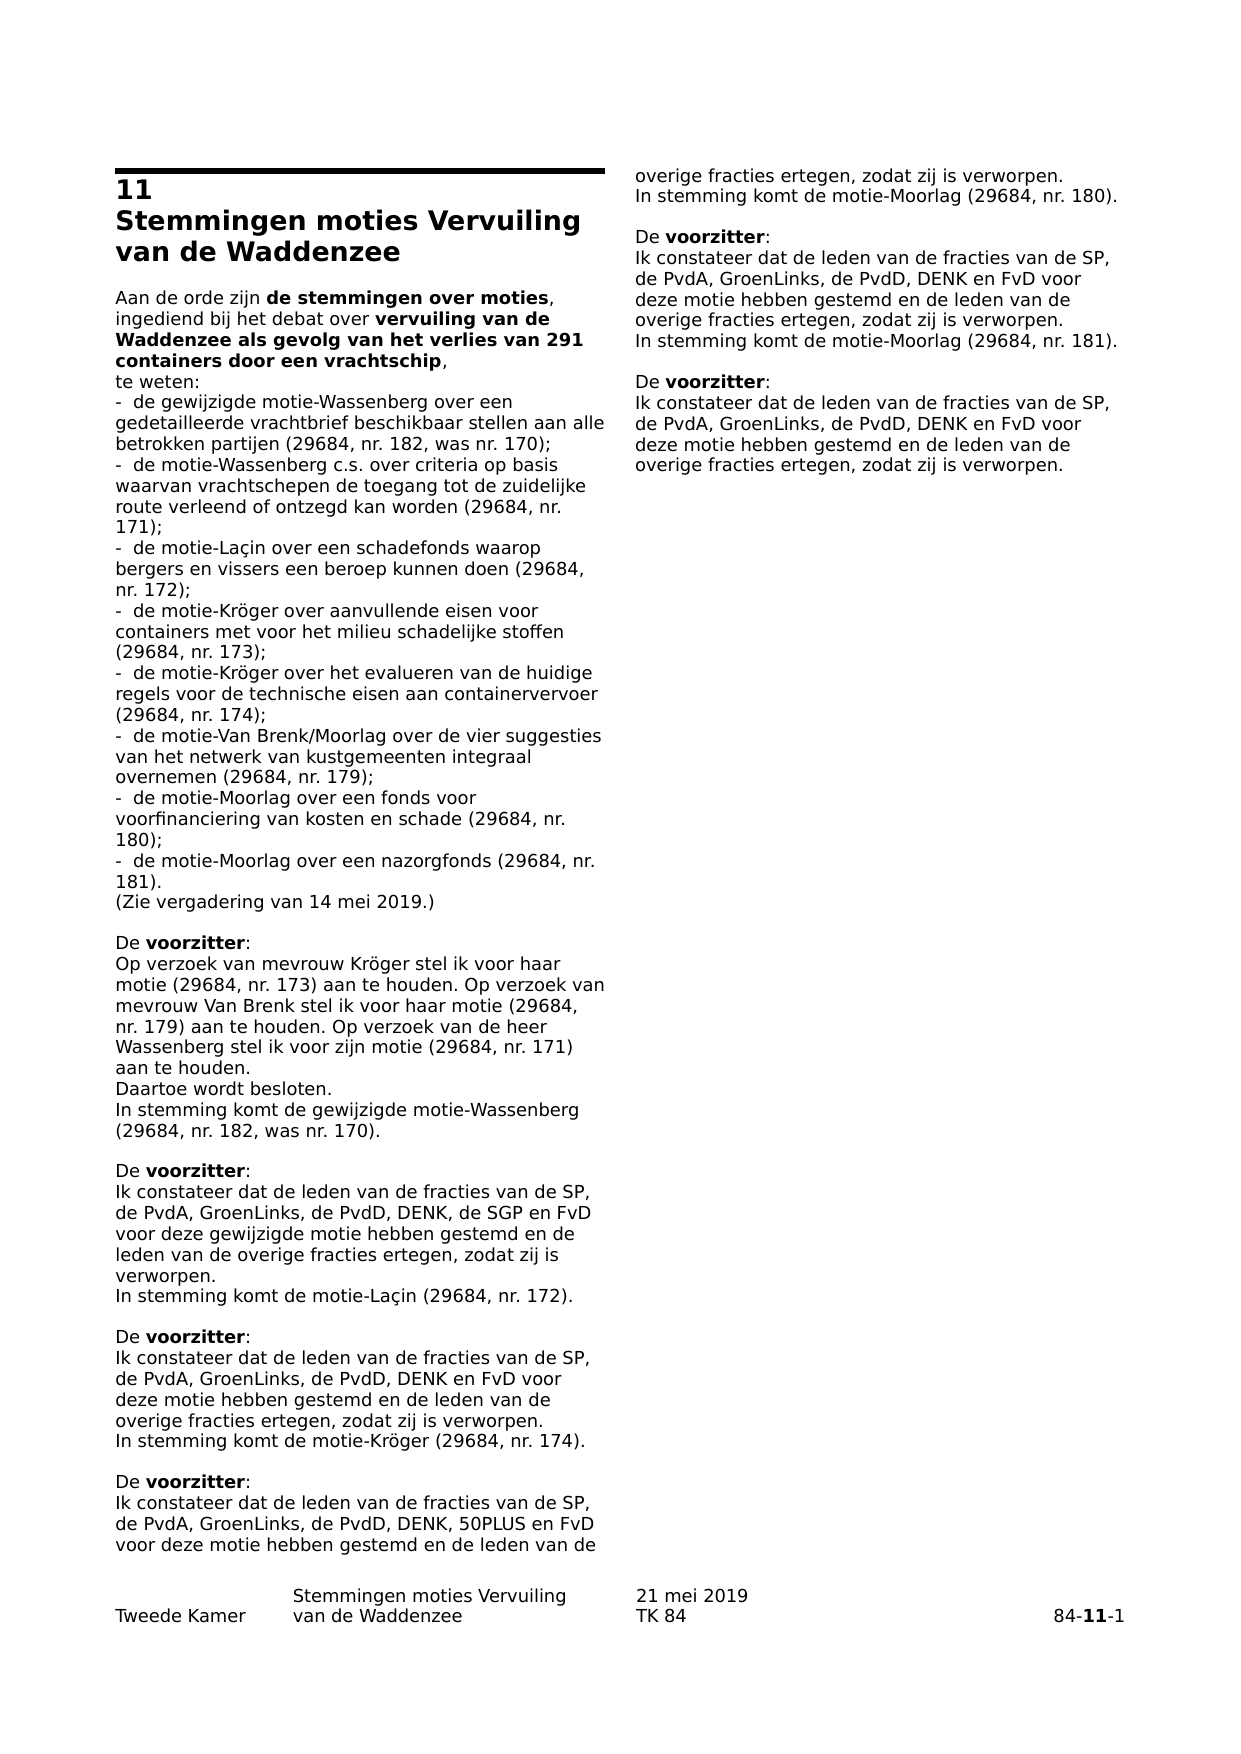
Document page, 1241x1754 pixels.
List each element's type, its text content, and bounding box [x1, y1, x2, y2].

text Ik constateer dat de leden van de fracties van de SP, de PvdA, GroenLinks, de PvdD, DENK, de SGP en FvD voor deze gewijzigde motie hebben gestemd en de leden van de overige fracties ertegen, zodat zij is verworpen. [115, 1182, 605, 1286]
list de gewijzigde motie-Wassenberg over een gedetailleerde vrachtbrief beschikbaar stellen aan alle betrokken partijen (29684, nr. 182, was nr. 170); [115, 392, 605, 455]
text Ik constateer dat de leden van de fracties van de SP, de PvdA, GroenLinks, de PvdD, DENK en FvD voor deze motie hebben gestemd en de leden van de overige fracties ertegen, zodat zij is verworpen. [635, 248, 1125, 331]
text De voorzitter: [115, 933, 605, 954]
text De voorzitter: [115, 1327, 605, 1348]
text (Zie vergadering van 14 mei 2019.) [115, 892, 605, 913]
text Op verzoek van mevrouw Kröger stel ik voor haar motie (29684, nr. 173) aan te houden. Op verzoek van mevrouw Van Brenk stel ik voor haar motie (29684, nr. 179) aan te houden. Op verzoek van de heer Wassenberg stel ik voor zijn motie (29684, nr. 171) aan te houden. [115, 954, 605, 1079]
text De voorzitter: [635, 227, 1125, 248]
text In stemming komt de motie-Kröger (29684, nr. 174). [115, 1431, 605, 1452]
text De voorzitter: [635, 372, 1125, 393]
text In stemming komt de gewijzigde motie-Wassenberg (29684, nr. 182, was nr. 170). [115, 1100, 605, 1141]
text De voorzitter: [115, 1472, 605, 1493]
text te weten: [115, 371, 605, 392]
text In stemming komt de motie-Laçin (29684, nr. 172). [115, 1286, 605, 1307]
title 11 Stemmingen moties Vervuiling van de Waddenzee [115, 174, 605, 268]
text Daartoe wordt besloten. [115, 1079, 605, 1100]
list de motie-Moorlag over een nazorgfonds (29684, nr. 181). [115, 851, 605, 892]
text Ik constateer dat de leden van de fracties van de SP, de PvdA, GroenLinks, de PvdD, DENK, 50PLUS en FvD voor deze motie hebben gestemd en de leden van de [115, 1493, 605, 1555]
list de motie-Kröger over het evalueren van de huidige regels voor de technische eisen aan containervervoer (29684, nr. 174); [115, 663, 605, 726]
text Aan de orde zijn de stemmingen over moties, ingediend bij het debat over vervuiling van de Waddenzee als gevolg van het verlies van 291 containers door een vrachtschip, [115, 288, 605, 371]
text In stemming komt de motie-Moorlag (29684, nr. 180). [635, 186, 1125, 207]
list de motie-Laçin over een schadefonds waarop bergers en vissers een beroep kunnen doen (29684, nr. 172); [115, 538, 605, 601]
list de motie-Kröger over aanvullende eisen voor containers met voor het milieu schadelijke stoffen (29684, nr. 173); [115, 601, 605, 663]
text In stemming komt de motie-Moorlag (29684, nr. 181). [635, 331, 1125, 352]
text overige fracties ertegen, zodat zij is verworpen. [635, 165, 1125, 186]
text Ik constateer dat de leden van de fracties van de SP, de PvdA, GroenLinks, de PvdD, DENK en FvD voor deze motie hebben gestemd en de leden van de overige fracties ertegen, zodat zij is verworpen. [115, 1348, 605, 1431]
list de motie-Moorlag over een fonds voor voorfinanciering van kosten en schade (29684, nr. 180); [115, 788, 605, 851]
list de motie-Van Brenk/Moorlag over de vier suggesties van het netwerk van kustgemeenten integraal overnemen (29684, nr. 179); [115, 726, 605, 788]
list de motie-Wassenberg c.s. over criteria op basis waarvan vrachtschepen de toegang tot de zuidelijke route verleend of ontzegd kan worden (29684, nr. 171); [115, 455, 605, 538]
text De voorzitter: [115, 1161, 605, 1182]
text Ik constateer dat de leden van de fracties van de SP, de PvdA, GroenLinks, de PvdD, DENK en FvD voor deze motie hebben gestemd en de leden van de overige fracties ertegen, zodat zij is verworpen. [635, 393, 1125, 476]
